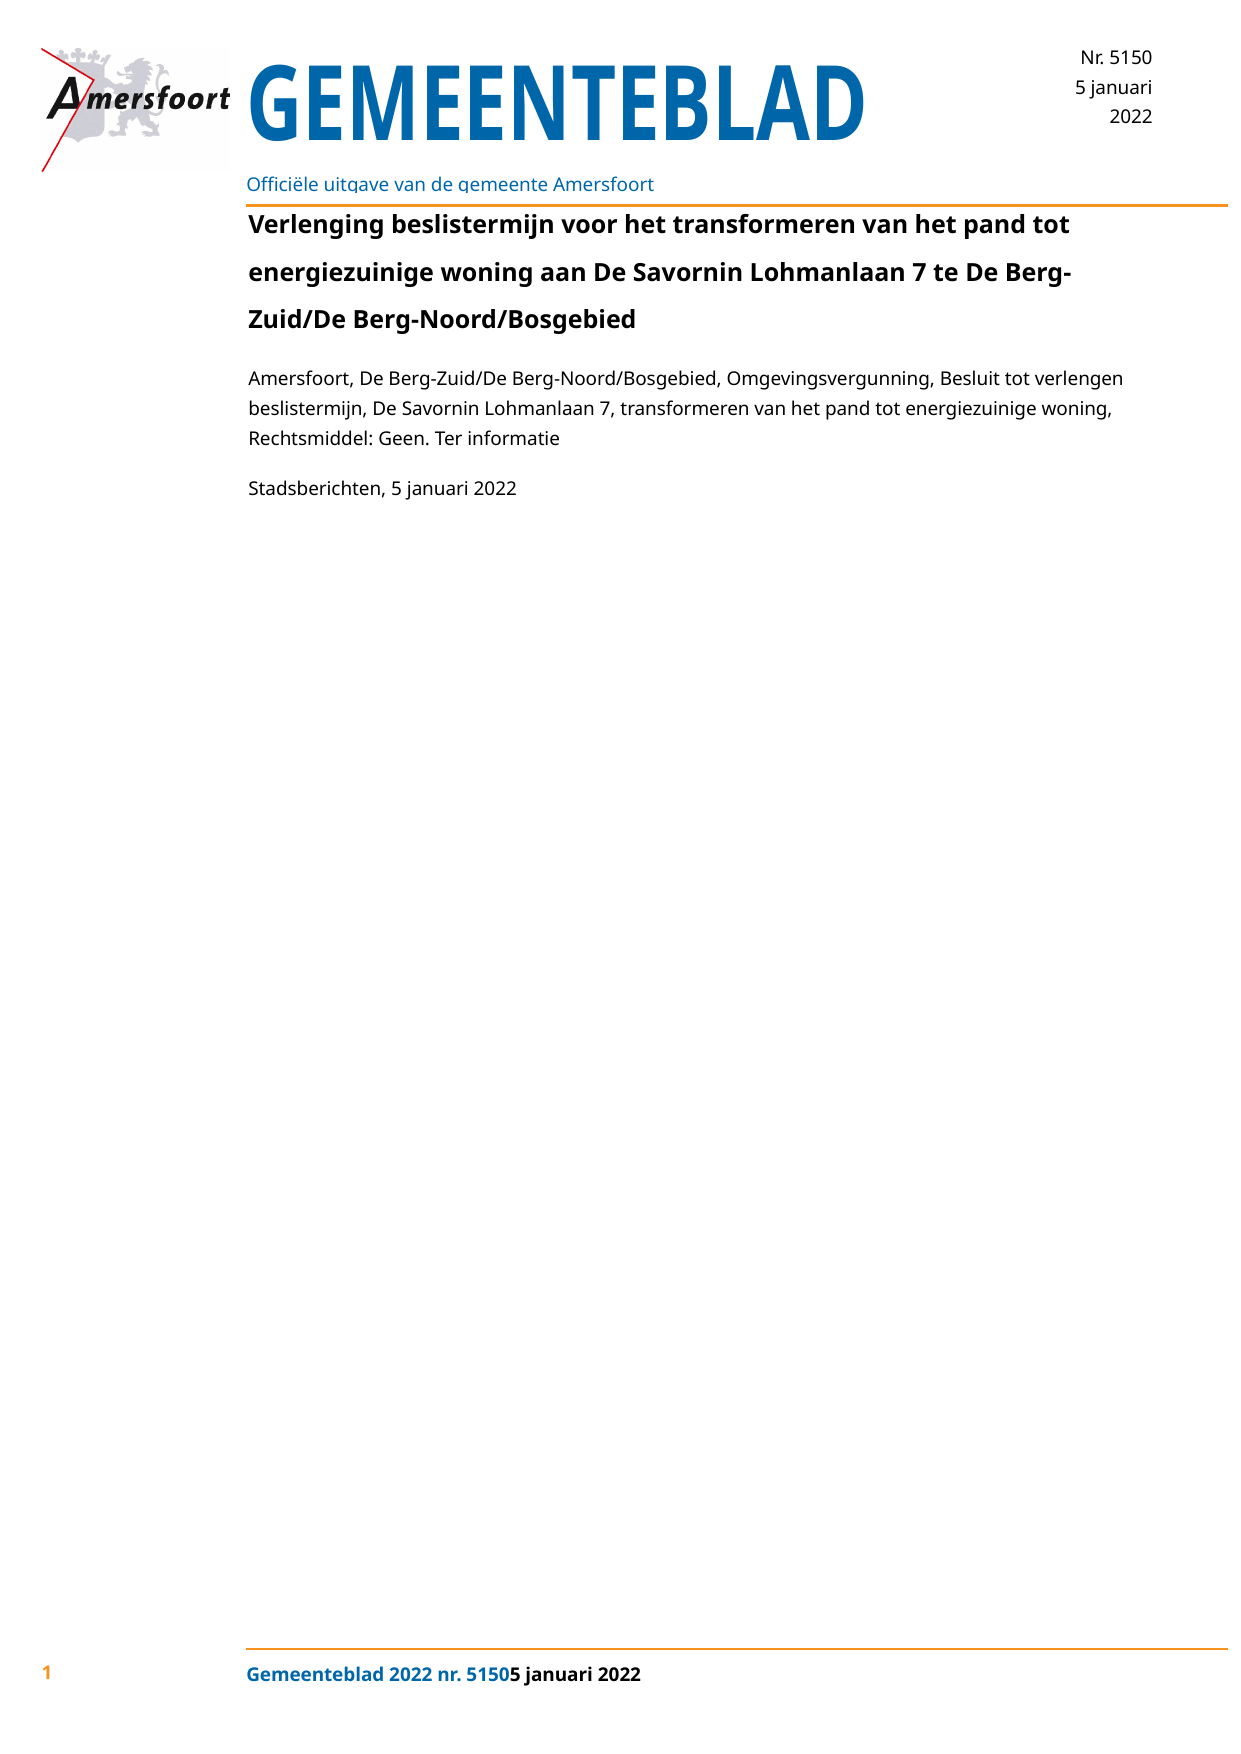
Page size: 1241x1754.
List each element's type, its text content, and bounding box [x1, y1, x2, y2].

text Verlenging beslistermijn voor het transformeren van het pand tot energiezuinige woning aan De Savornin Lohmanlaan 7 te De Berg-Zuid/De Berg-Noord/Bosgebied [248, 207, 1152, 336]
text Amersfoort, De Berg-Zuid/De Berg-Noord/Bosgebied, Omgevingsvergunning, Besluit tot verlengen beslistermijn, De Savornin Lohmanlaan 7, transformeren van het pand tot energiezuinige woning, Rechtsmiddel: Geen. Ter informatie [248, 366, 1152, 450]
picture [41, 47, 231, 172]
text Stadsberichten, 5 januari 2022 [248, 475, 1152, 501]
